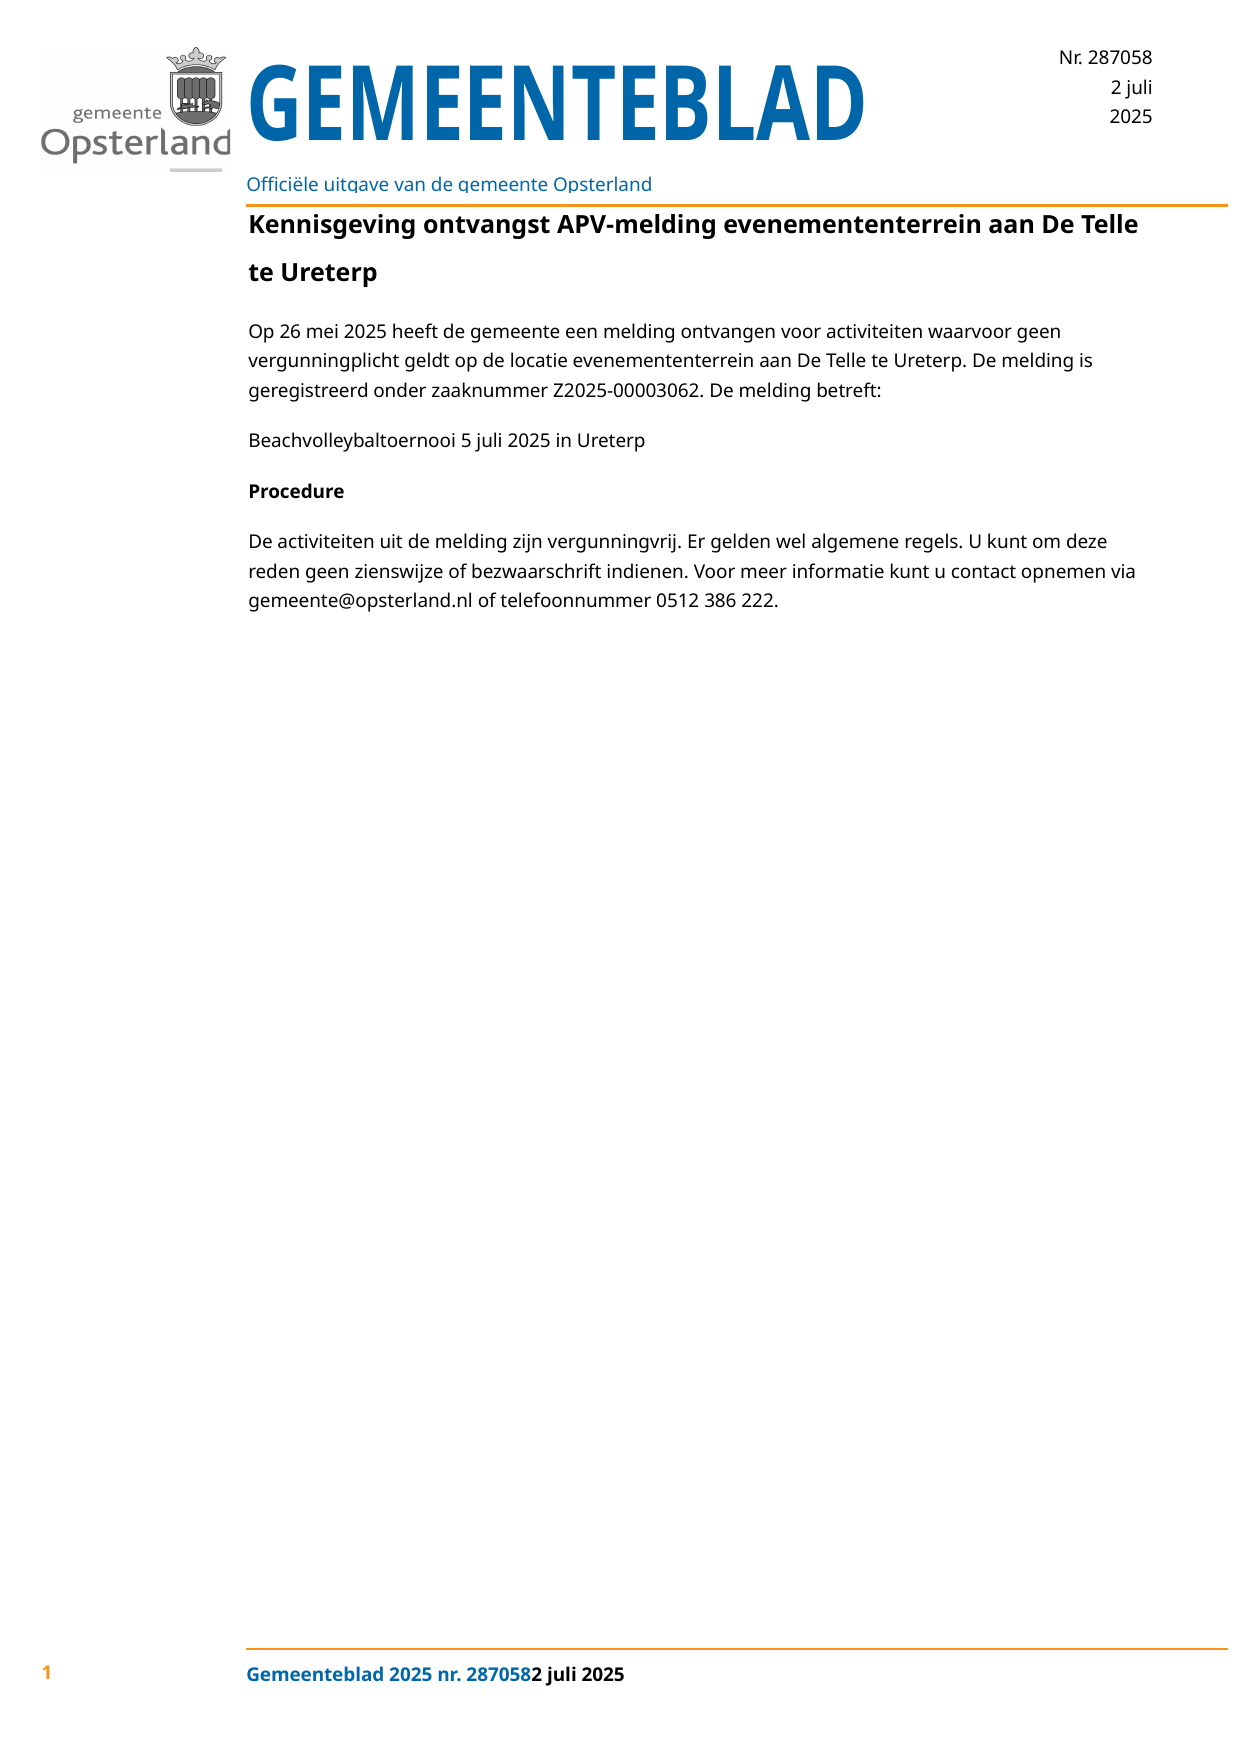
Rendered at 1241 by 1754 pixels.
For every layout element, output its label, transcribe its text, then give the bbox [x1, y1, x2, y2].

text De activiteiten uit de melding zijn vergunningvrij. Er gelden wel algemene regels. U kunt om deze reden geen zienswijze of bezwaarschrift indienen. Voor meer informatie kunt u contact opnemen via gemeente@opsterland.nl of telefoonnummer 0512 386 222. [248, 528, 1152, 613]
text Op 26 mei 2025 heeft de gemeente een melding ontvangen voor activiteiten waarvoor geen vergunningplicht geldt op de locatie evenemententerrein aan De Telle te Ureterp. De melding is geregistreerd onder zaaknummer Z2025-00003062. De melding betreft: [248, 318, 1152, 403]
text Beachvolleybaltoernooi 5 juli 2025 in Ureterp [248, 427, 1152, 453]
text Procedure [248, 478, 1152, 504]
text Kennisgeving ontvangst APV-melding evenemententerrein aan De Telle te Ureterp [248, 207, 1152, 288]
picture [41, 47, 231, 172]
